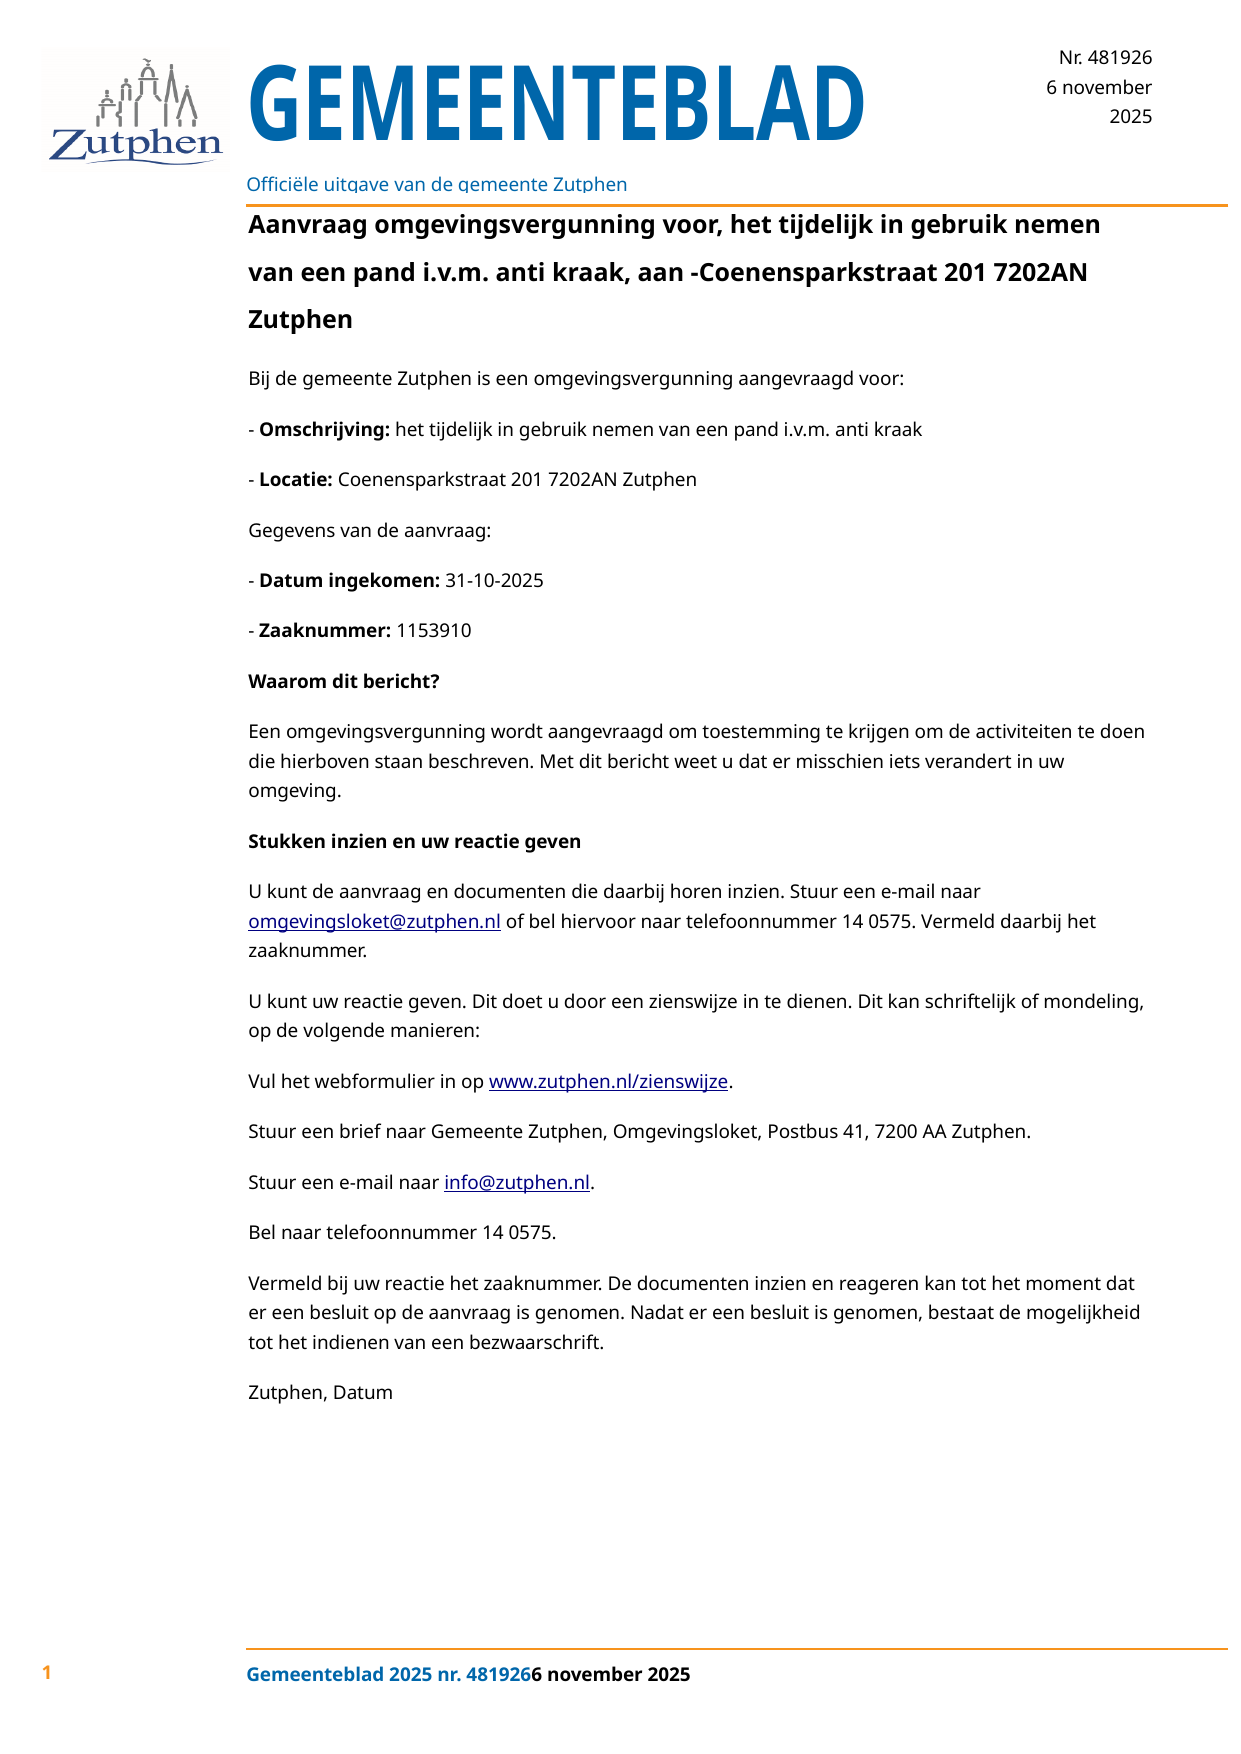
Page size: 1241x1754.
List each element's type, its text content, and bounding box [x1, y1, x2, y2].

text Stuur een brief naar Gemeente Zutphen, Omgevingsloket, Postbus 41, 7200 AA Zutphen. [248, 1118, 1152, 1144]
text Gegevens van de aanvraag: [248, 517, 1152, 542]
text Stukken inzien en uw reactie geven [248, 828, 1152, 854]
text - Zaaknummer: 1153910 [248, 618, 1152, 643]
text - Locatie: Coenensparkstraat 201 7202AN Zutphen [248, 466, 1152, 492]
picture [41, 47, 231, 172]
text Een omgevingsvergunning wordt aangevraagd om toestemming te krijgen om de activiteiten te doen die hierboven staan beschreven. Met dit bericht weet u dat er misschien iets verandert in uw omgeving. [248, 718, 1152, 803]
text Vul het webformulier in op www.zutphen.nl/zienswijze. [248, 1068, 1152, 1094]
text U kunt de aanvraag en documenten die daarbij horen inzien. Stuur een e-mail naar omgevingsloket@zutphen.nl of bel hiervoor naar telefoonnummer 14 0575. Vermeld daarbij het zaaknummer. [248, 878, 1152, 963]
text Waarom dit bericht? [248, 668, 1152, 694]
text - Omschrijving: het tijdelijk in gebruik nemen van een pand i.v.m. anti kraak [248, 416, 1152, 442]
text Zutphen, Datum [248, 1379, 1152, 1405]
text - Datum ingekomen: 31-10-2025 [248, 567, 1152, 593]
text Vermeld bij uw reactie het zaaknummer. De documenten inzien en reageren kan tot het moment dat er een besluit op de aanvraag is genomen. Nadat er een besluit is genomen, bestaat de mogelijkheid tot het indienen van een bezwaarschrift. [248, 1270, 1152, 1354]
text U kunt uw reactie geven. Dit doet u door een zienswijze in te dienen. Dit kan schriftelijk of mondeling, op de volgende manieren: [248, 988, 1152, 1043]
text Bel naar telefoonnummer 14 0575. [248, 1219, 1152, 1245]
text Stuur een e-mail naar info@zutphen.nl. [248, 1169, 1152, 1194]
text Aanvraag omgevingsvergunning voor, het tijdelijk in gebruik nemen van een pand i.v.m. anti kraak, aan -Coenensparkstraat 201 7202AN Zutphen [248, 207, 1152, 336]
text Bij de gemeente Zutphen is een omgevingsvergunning aangevraagd voor: [248, 366, 1152, 391]
